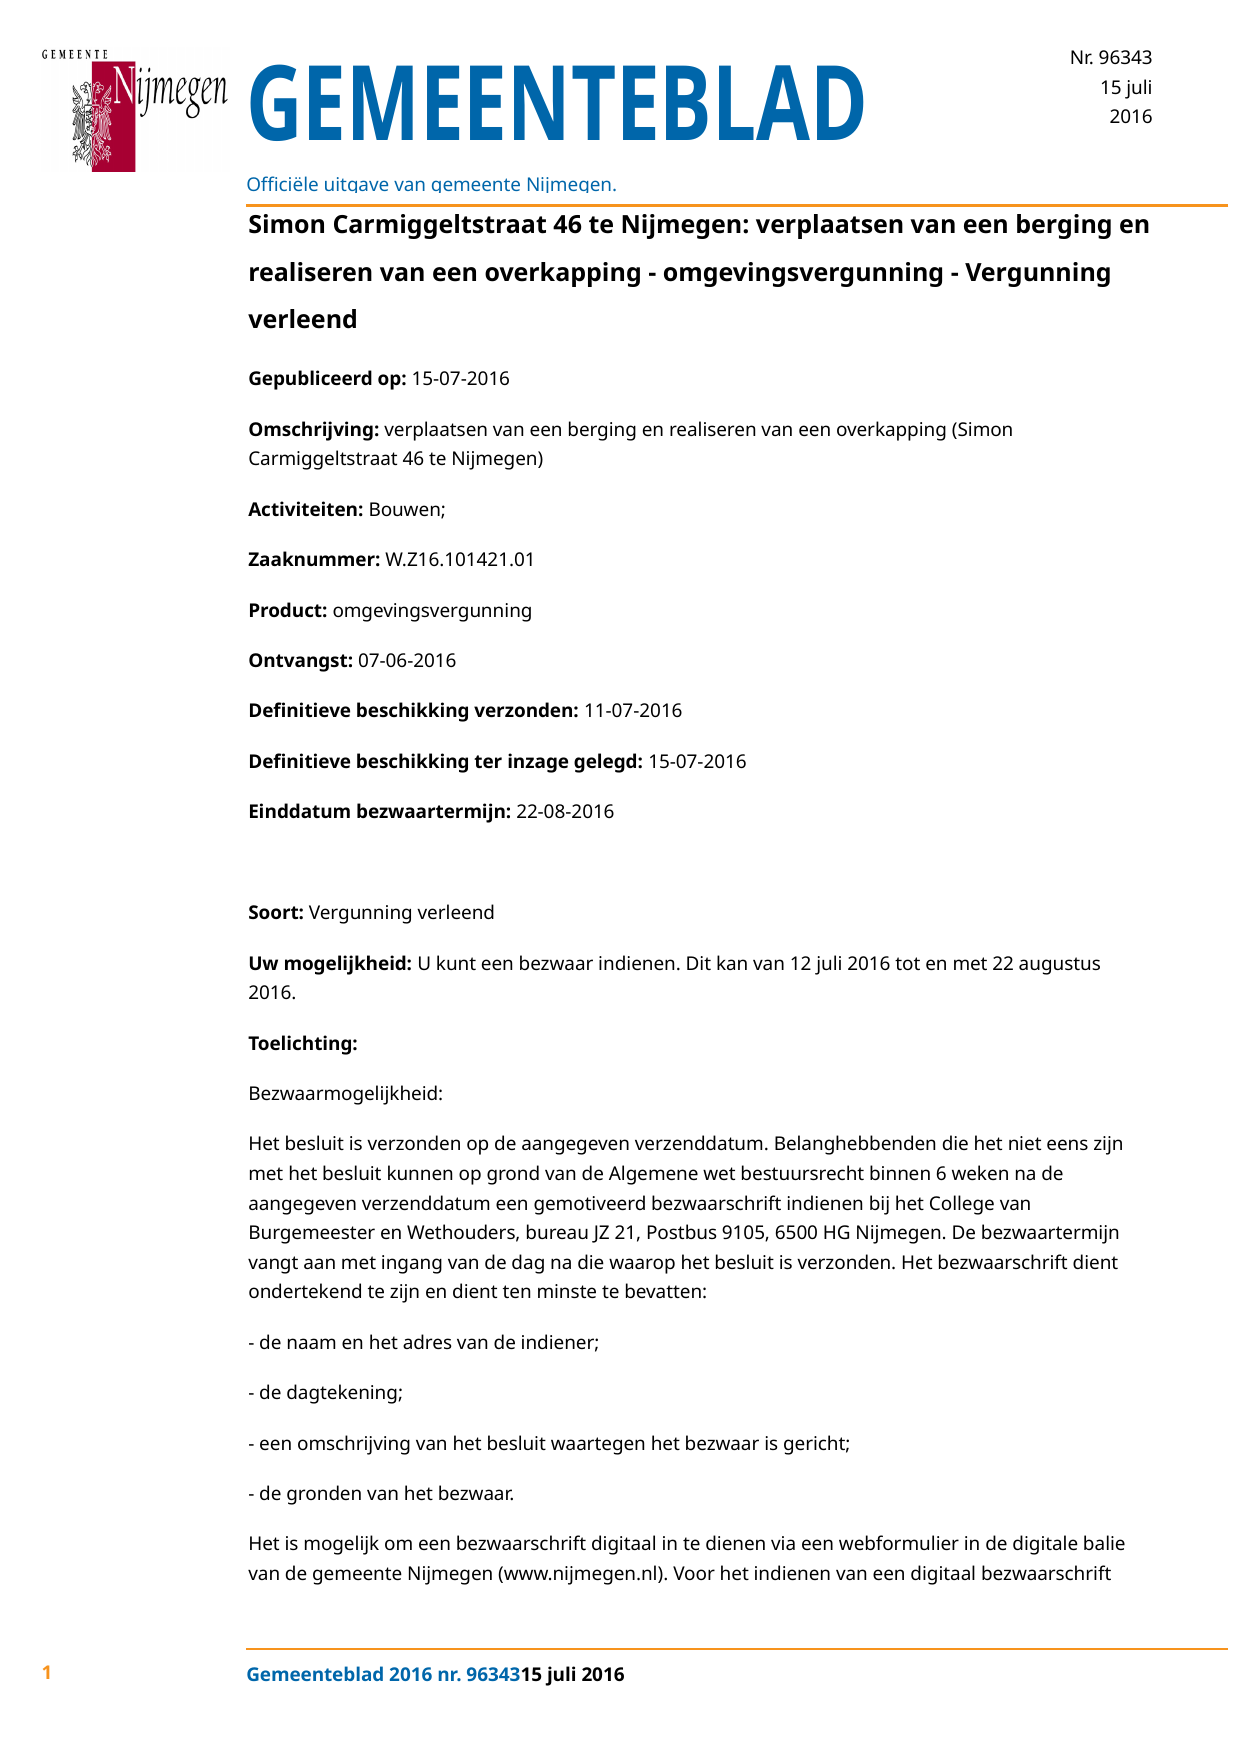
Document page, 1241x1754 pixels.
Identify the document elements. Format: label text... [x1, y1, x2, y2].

text Ontvangst: 07-06-2016 [248, 647, 1152, 673]
text Simon Carmiggeltstraat 46 te Nijmegen: verplaatsen van een berging en realiseren van een overkapping - omgevingsvergunning - Vergunning verleend [248, 207, 1152, 336]
text Einddatum bezwaartermijn: 22-08-2016 [248, 798, 1152, 824]
text - de dagtekening; [248, 1379, 1152, 1405]
text Omschrijving: verplaatsen van een berging en realiseren van een overkapping (Simon Carmiggeltstraat 46 te Nijmegen) [248, 416, 1152, 471]
picture [41, 47, 231, 172]
text Bezwaarmogelijkheid: [248, 1080, 1152, 1106]
text - een omschrijving van het besluit waartegen het bezwaar is gericht; [248, 1430, 1152, 1455]
text Product: omgevingsvergunning [248, 597, 1152, 622]
text Het besluit is verzonden op de aangegeven verzenddatum. Belanghebbenden die het niet eens zijn met het besluit kunnen op grond van de Algemene wet bestuursrecht binnen 6 weken na de aangegeven verzenddatum een gemotiveerd bezwaarschrift indienen bij het College van Burgemeester en Wethouders, bureau JZ 21, Postbus 9105, 6500 HG Nijmegen. De bezwaartermijn vangt aan met ingang van de dag na die waarop het besluit is verzonden. Het bezwaarschrift dient ondertekend te zijn en dient ten minste te bevatten: [248, 1131, 1152, 1304]
text - de naam en het adres van de indiener; [248, 1329, 1152, 1354]
text Zaaknummer: W.Z16.101421.01 [248, 546, 1152, 572]
text Definitieve beschikking verzonden: 11-07-2016 [248, 698, 1152, 723]
text Activiteiten: Bouwen; [248, 496, 1152, 522]
text Toelichting: [248, 1030, 1152, 1055]
text - de gronden van het bezwaar. [248, 1480, 1152, 1506]
text Soort: Vergunning verleend [248, 899, 1152, 925]
text Uw mogelijkheid: U kunt een bezwaar indienen. Dit kan van 12 juli 2016 tot en met 22 augustus 2016. [248, 950, 1152, 1005]
text Definitieve beschikking ter inzage gelegd: 15-07-2016 [248, 748, 1152, 774]
text Het is mogelijk om een bezwaarschrift digitaal in te dienen via een webformulier in de digitale balie van de gemeente Nijmegen (www.nijmegen.nl). Voor het indienen van een digitaal bezwaarschrift [248, 1531, 1152, 1586]
text Gepubliceerd op: 15-07-2016 [248, 366, 1152, 391]
